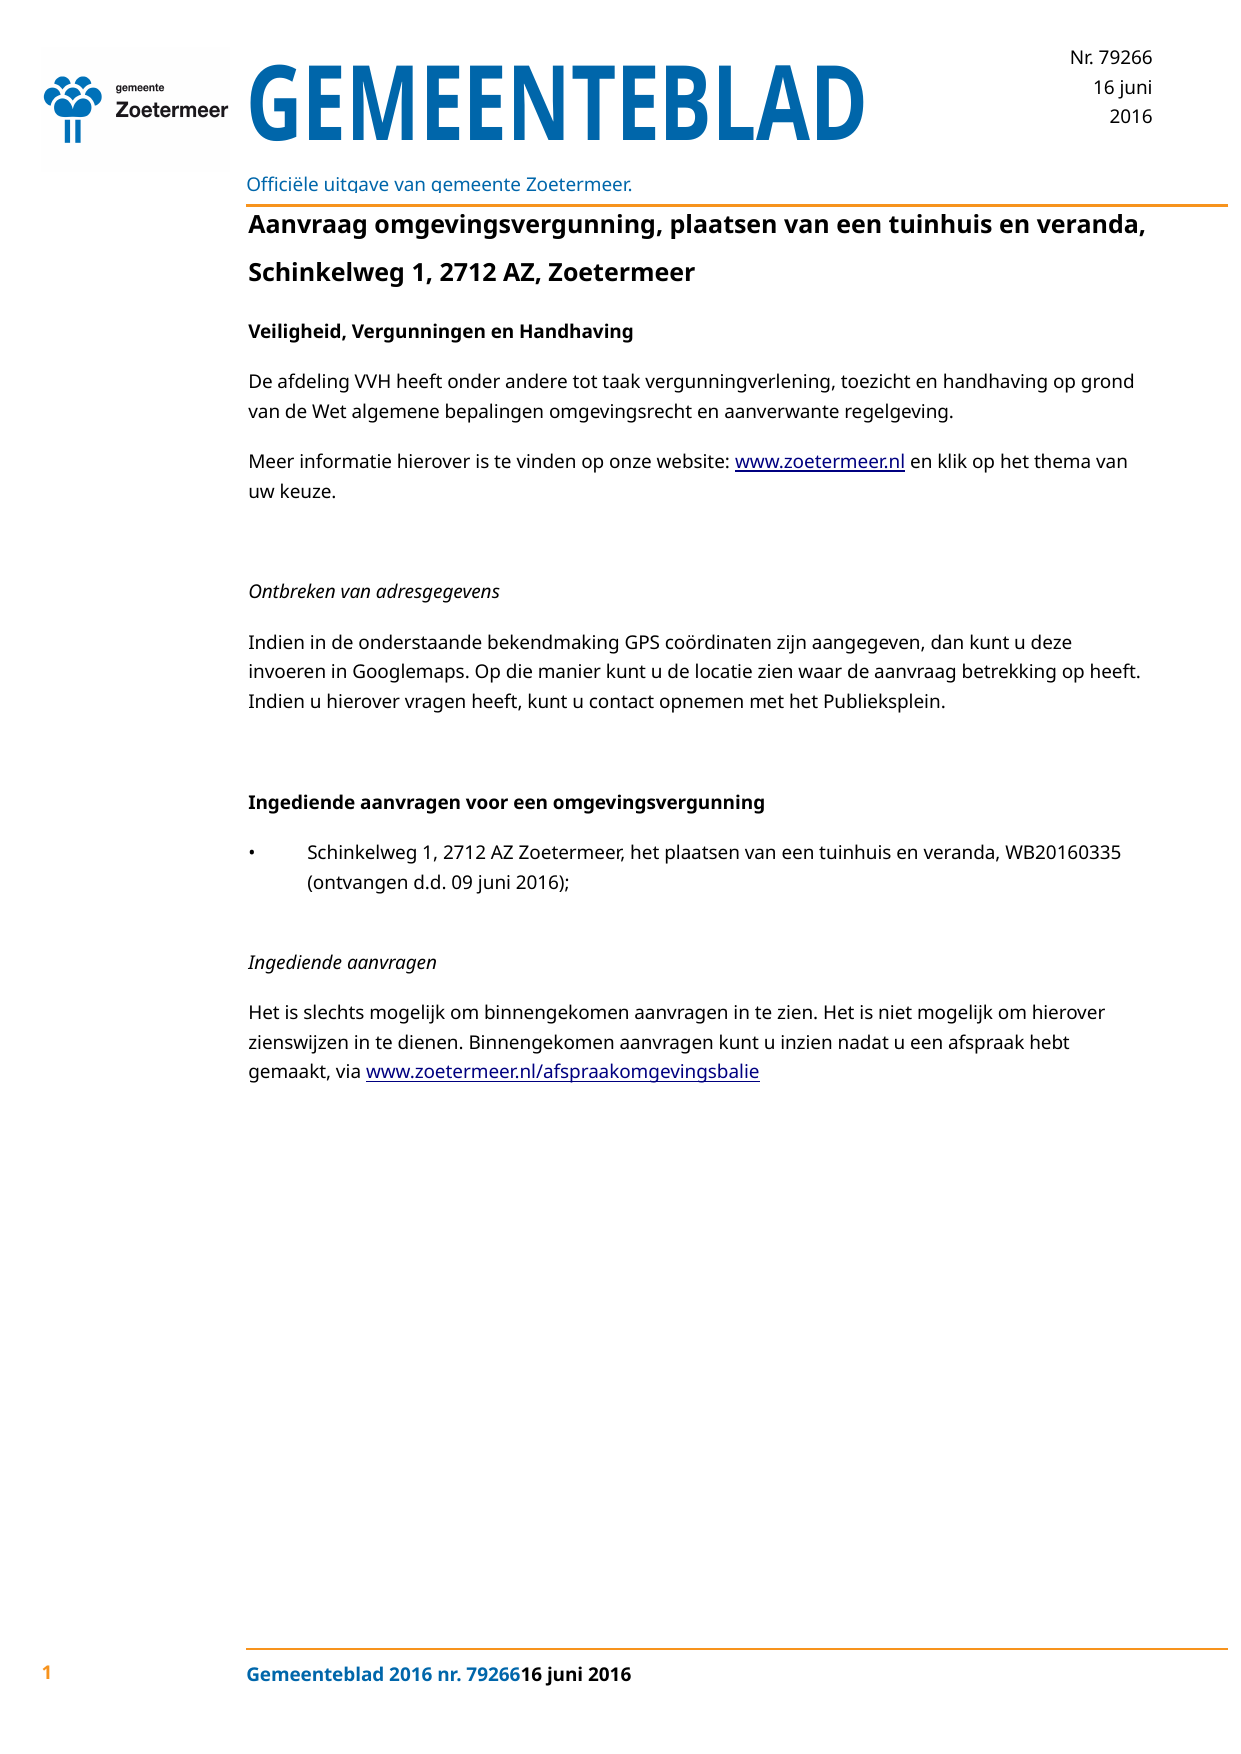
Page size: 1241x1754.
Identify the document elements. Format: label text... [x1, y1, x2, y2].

text De afdeling VVH heeft onder andere tot taak vergunningverlening, toezicht en handhaving op grond van de Wet algemene bepalingen omgevingsrecht en aanverwante regelgeving. [248, 368, 1152, 424]
text Het is slechts mogelijk om binnengekomen aanvragen in te zien. Het is niet mogelijk om hierover zienswijzen in te dienen. Binnengekomen aanvragen kunt u inzien nadat u een afspraak hebt gemaakt, via www.zoetermeer.nl/afspraakomgevingsbalie [248, 999, 1152, 1084]
text Ingediende aanvragen [248, 949, 1152, 975]
text Indien in de onderstaande bekendmaking GPS coördinaten zijn aangegeven, dan kunt u deze invoeren in Googlemaps. Op die manier kunt u de locatie zien waar de aanvraag betrekking op heeft. Indien u hierover vragen heeft, kunt u contact opnemen met het Publieksplein. [248, 629, 1152, 714]
list Schinkelweg 1, 2712 AZ Zoetermeer, het plaatsen van een tuinhuis en veranda, WB20160335 (ontvangen d.d. 09 juni 2016); [248, 839, 1152, 895]
text Veiligheid, Vergunningen en Handhaving [248, 318, 1152, 344]
text Ingediende aanvragen voor een omgevingsvergunning [248, 789, 1152, 815]
text Aanvraag omgevingsvergunning, plaatsen van een tuinhuis en veranda, Schinkelweg 1, 2712 AZ, Zoetermeer [248, 207, 1152, 288]
picture [41, 47, 231, 172]
text Ontbreken van adresgegevens [248, 579, 1152, 604]
text Meer informatie hierover is te vinden op onze website: www.zoetermeer.nl en klik op het thema van uw keuze. [248, 448, 1152, 504]
